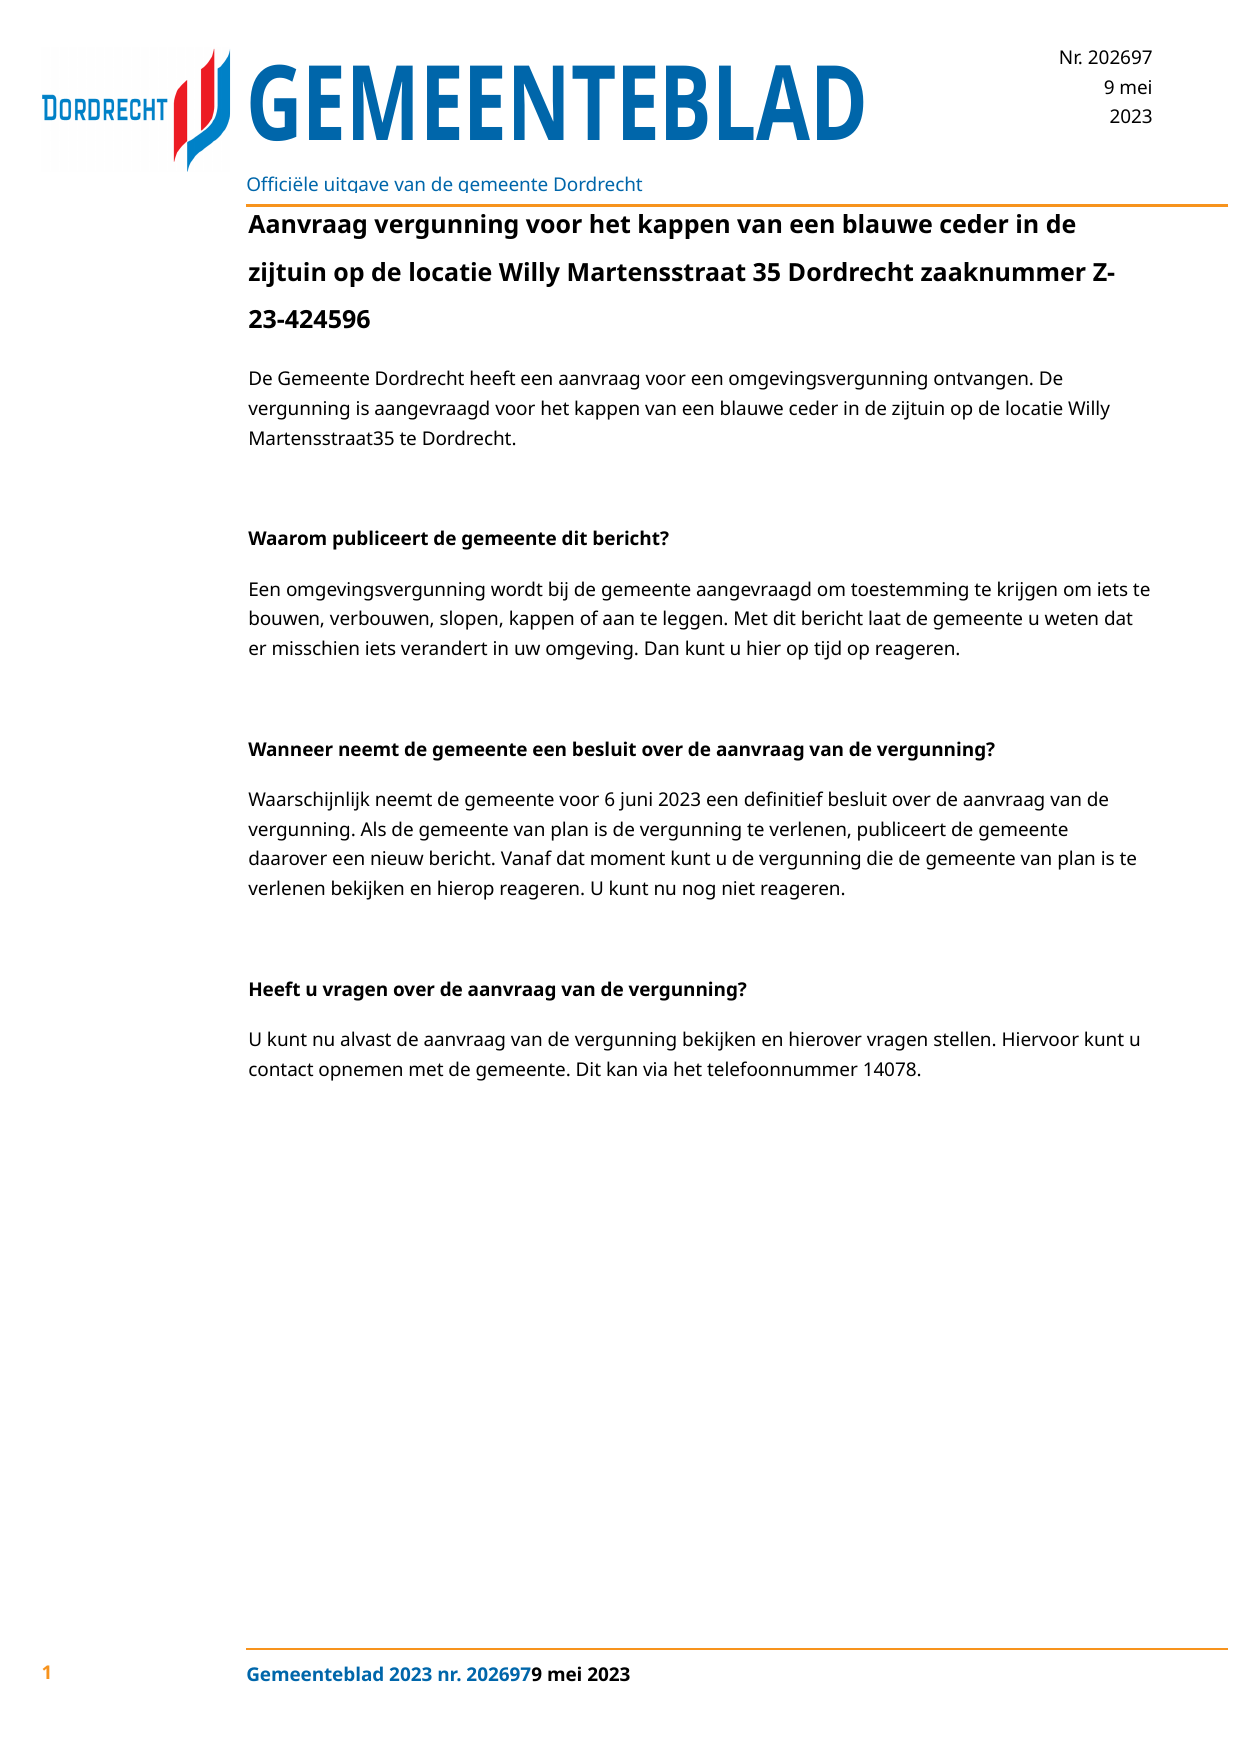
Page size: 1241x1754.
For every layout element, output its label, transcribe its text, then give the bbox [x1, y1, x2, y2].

picture [41, 47, 231, 172]
text U kunt nu alvast de aanvraag van de vergunning bekijken en hierover vragen stellen. Hiervoor kunt u contact opnemen met de gemeente. Dit kan via het telefoonnummer 14078. [248, 1026, 1152, 1082]
text Een omgevingsvergunning wordt bij de gemeente aangevraagd om toestemming te krijgen om iets te bouwen, verbouwen, slopen, kappen of aan te leggen. Met dit bericht laat de gemeente u weten dat er misschien iets verandert in uw omgeving. Dan kunt u hier op tijd op reageren. [248, 576, 1152, 661]
text Waarschijnlijk neemt de gemeente voor 6 juni 2023 een definitief besluit over de aanvraag van de vergunning. Als de gemeente van plan is de vergunning te verlenen, publiceert de gemeente daarover een nieuw bericht. Vanaf dat moment kunt u de vergunning die de gemeente van plan is te verlenen bekijken en hierop reageren. U kunt nu nog niet reageren. [248, 786, 1152, 901]
text Wanneer neemt de gemeente een besluit over de aanvraag van de vergunning? [248, 736, 1152, 762]
text De Gemeente Dordrecht heeft een aanvraag voor een omgevingsvergunning ontvangen. De vergunning is aangevraagd voor het kappen van een blauwe ceder in de zijtuin op de locatie Willy Martensstraat35 te Dordrecht. [248, 366, 1152, 450]
text Aanvraag vergunning voor het kappen van een blauwe ceder in de zijtuin op de locatie Willy Martensstraat 35 Dordrecht zaaknummer Z-23-424596 [248, 207, 1152, 336]
text Waarom publiceert de gemeente dit bericht? [248, 526, 1152, 551]
text Heeft u vragen over de aanvraag van de vergunning? [248, 976, 1152, 1002]
